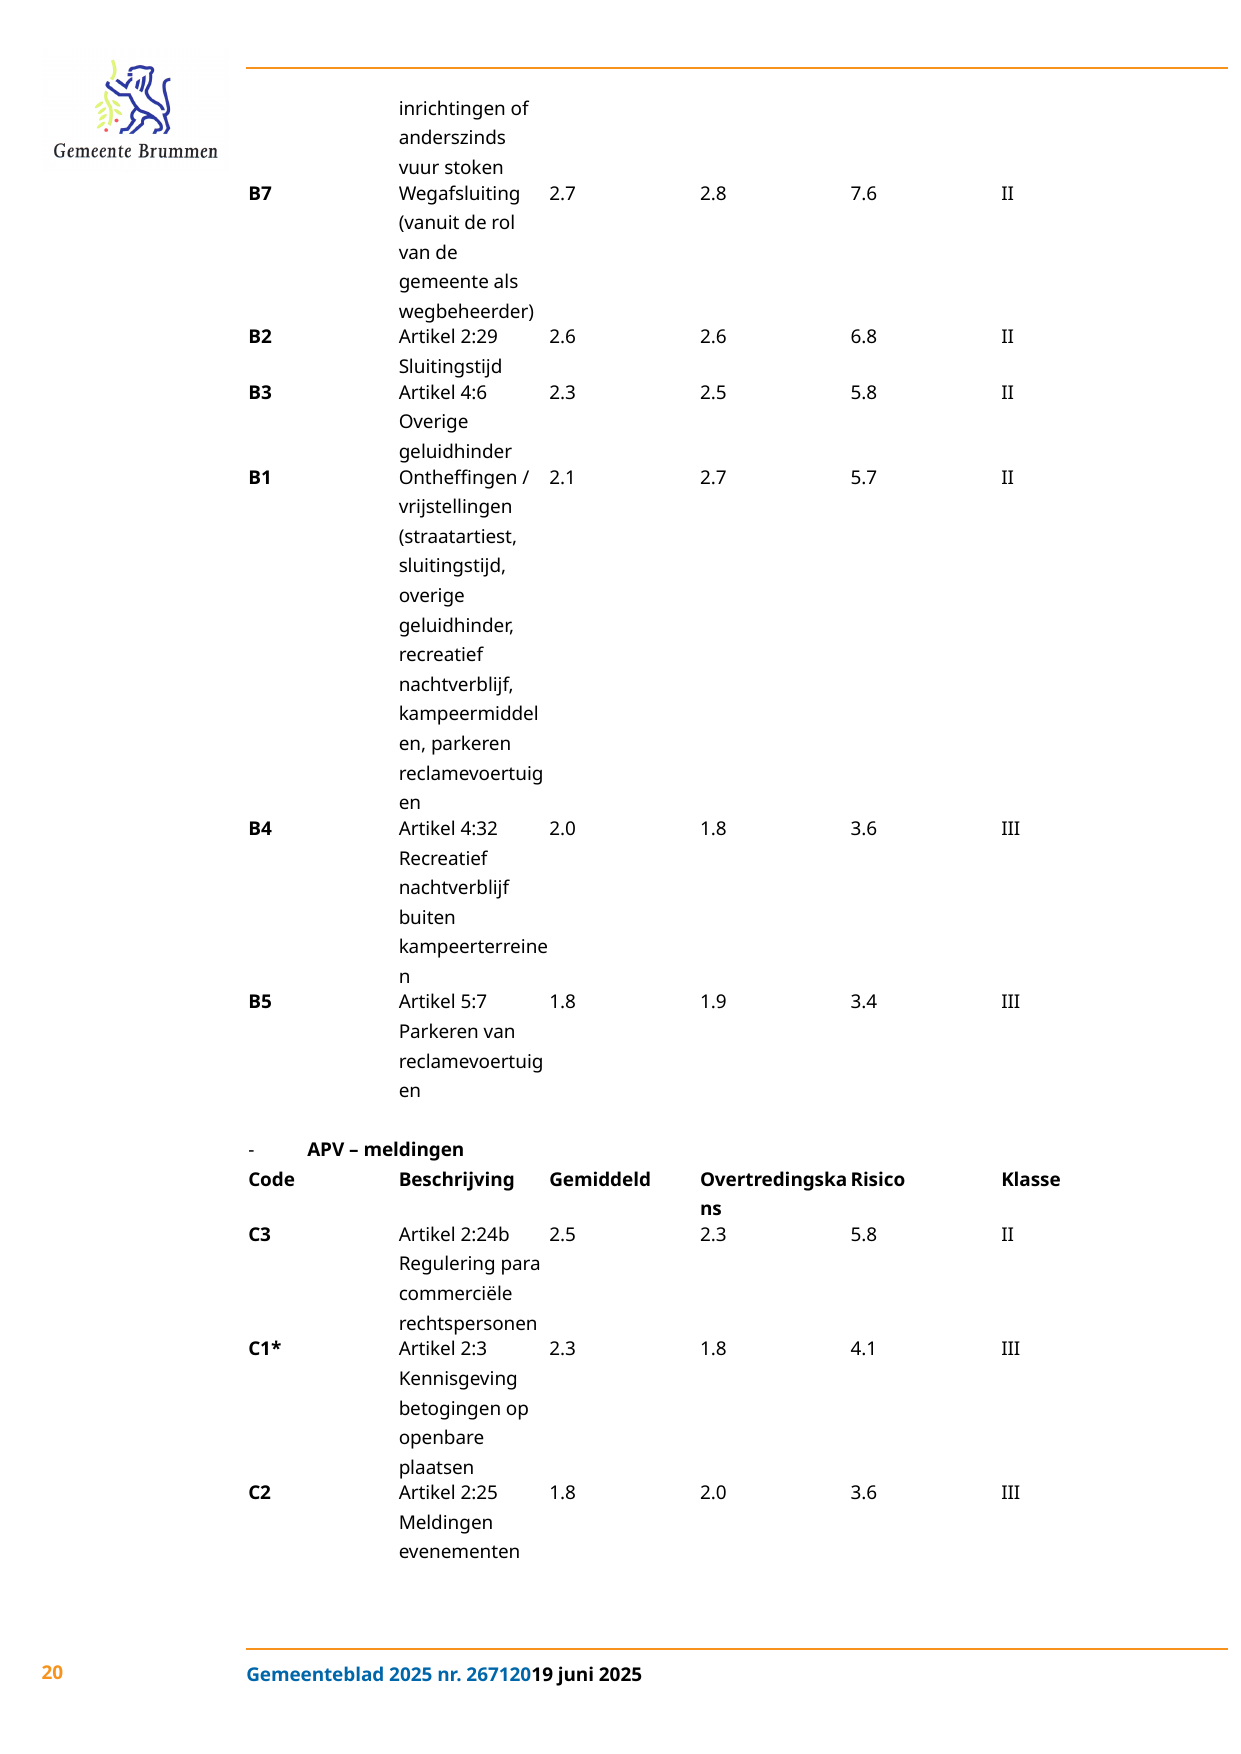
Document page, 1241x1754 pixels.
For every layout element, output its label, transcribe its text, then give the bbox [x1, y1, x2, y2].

table_cell 3.6 [850, 815, 1001, 989]
list APV – meldingen [248, 1136, 1152, 1162]
table_cell Artikel 5:7 Parkeren van reclamevoertuigen [399, 989, 549, 1103]
table_cell Ontheffingen / vrijstellingen (straatartiest, sluitingstijd, overige geluidhinder, recreatief nachtverblijf, kampeermiddelen, parkeren reclamevoertuigen [399, 464, 549, 815]
table_cell Artikel 2:29 Sluitingstijd [399, 324, 549, 379]
table_cell C1* [248, 1336, 398, 1479]
table_cell 2.7 [700, 464, 850, 815]
table_cell 5.8 [850, 379, 1001, 464]
table_cell Artikel 2:25 Meldingen evenementen [399, 1480, 549, 1564]
table_cell 6.8 [850, 324, 1001, 379]
table_cell 2.5 [700, 379, 850, 464]
table_cell III [1001, 1480, 1152, 1564]
table_header Beschrijving [399, 1166, 549, 1221]
table_cell B5 [248, 989, 398, 1103]
table_cell Artikel 2:24b Regulering para commerciële rechtspersonen [399, 1221, 549, 1336]
table_cell 1.8 [549, 989, 700, 1103]
table_cell 7.6 [850, 180, 1001, 324]
table_cell B4 [248, 815, 398, 989]
table_cell Artikel 4:32 Recreatief nachtverblijf buiten kampeerterreinen [399, 815, 549, 989]
table_cell 1.8 [549, 1480, 700, 1564]
table_cell 2.1 [549, 464, 700, 815]
table_cell 2.3 [700, 1221, 850, 1336]
table_cell 2.0 [549, 815, 700, 989]
table_cell B3 [248, 379, 398, 464]
table_cell B1 [248, 464, 398, 815]
picture [41, 47, 231, 172]
table_cell B2 [248, 324, 398, 379]
table_header Risico [850, 1166, 1001, 1221]
table_header Overtredingskans [700, 1166, 850, 1221]
table_cell 5.8 [850, 1221, 1001, 1336]
table_cell III [1001, 989, 1152, 1103]
table_cell [549, 95, 700, 180]
table_cell 2.3 [549, 379, 700, 464]
table_header Code [248, 1166, 398, 1221]
table_cell Wegafsluiting (vanuit de rol van de gemeente als wegbeheerder) [399, 180, 549, 324]
table_cell II [1001, 180, 1152, 324]
table_cell II [1001, 379, 1152, 464]
table_cell III [1001, 1336, 1152, 1479]
table_cell II [1001, 464, 1152, 815]
table_cell 2.6 [549, 324, 700, 379]
table_header Gemiddeld [549, 1166, 700, 1221]
table_cell II [1001, 1221, 1152, 1336]
table_cell 3.4 [850, 989, 1001, 1103]
table_cell [1001, 95, 1152, 180]
table_cell 2.6 [700, 324, 850, 379]
table_cell III [1001, 815, 1152, 989]
table_cell 1.8 [700, 815, 850, 989]
table_cell 3.6 [850, 1480, 1001, 1564]
table_header Klasse [1001, 1166, 1152, 1221]
table_cell inrichtingen of anderszinds vuur stoken [399, 95, 549, 180]
table_cell Artikel 4:6 Overige geluidhinder [399, 379, 549, 464]
table_cell 2.7 [549, 180, 700, 324]
table_cell B7 [248, 180, 398, 324]
table_cell 1.8 [700, 1336, 850, 1479]
table_cell [248, 95, 398, 180]
table_cell C2 [248, 1480, 398, 1564]
table_cell 1.9 [700, 989, 850, 1103]
table_cell [700, 95, 850, 180]
table_cell 2.0 [700, 1480, 850, 1564]
table_cell C3 [248, 1221, 398, 1336]
table_cell Artikel 2:3 Kennisgeving betogingen op openbare plaatsen [399, 1336, 549, 1479]
table_cell 5.7 [850, 464, 1001, 815]
table_cell 2.3 [549, 1336, 700, 1479]
table_cell 2.5 [549, 1221, 700, 1336]
table_cell II [1001, 324, 1152, 379]
table_cell [850, 95, 1001, 180]
table_cell 2.8 [700, 180, 850, 324]
table_cell 4.1 [850, 1336, 1001, 1479]
